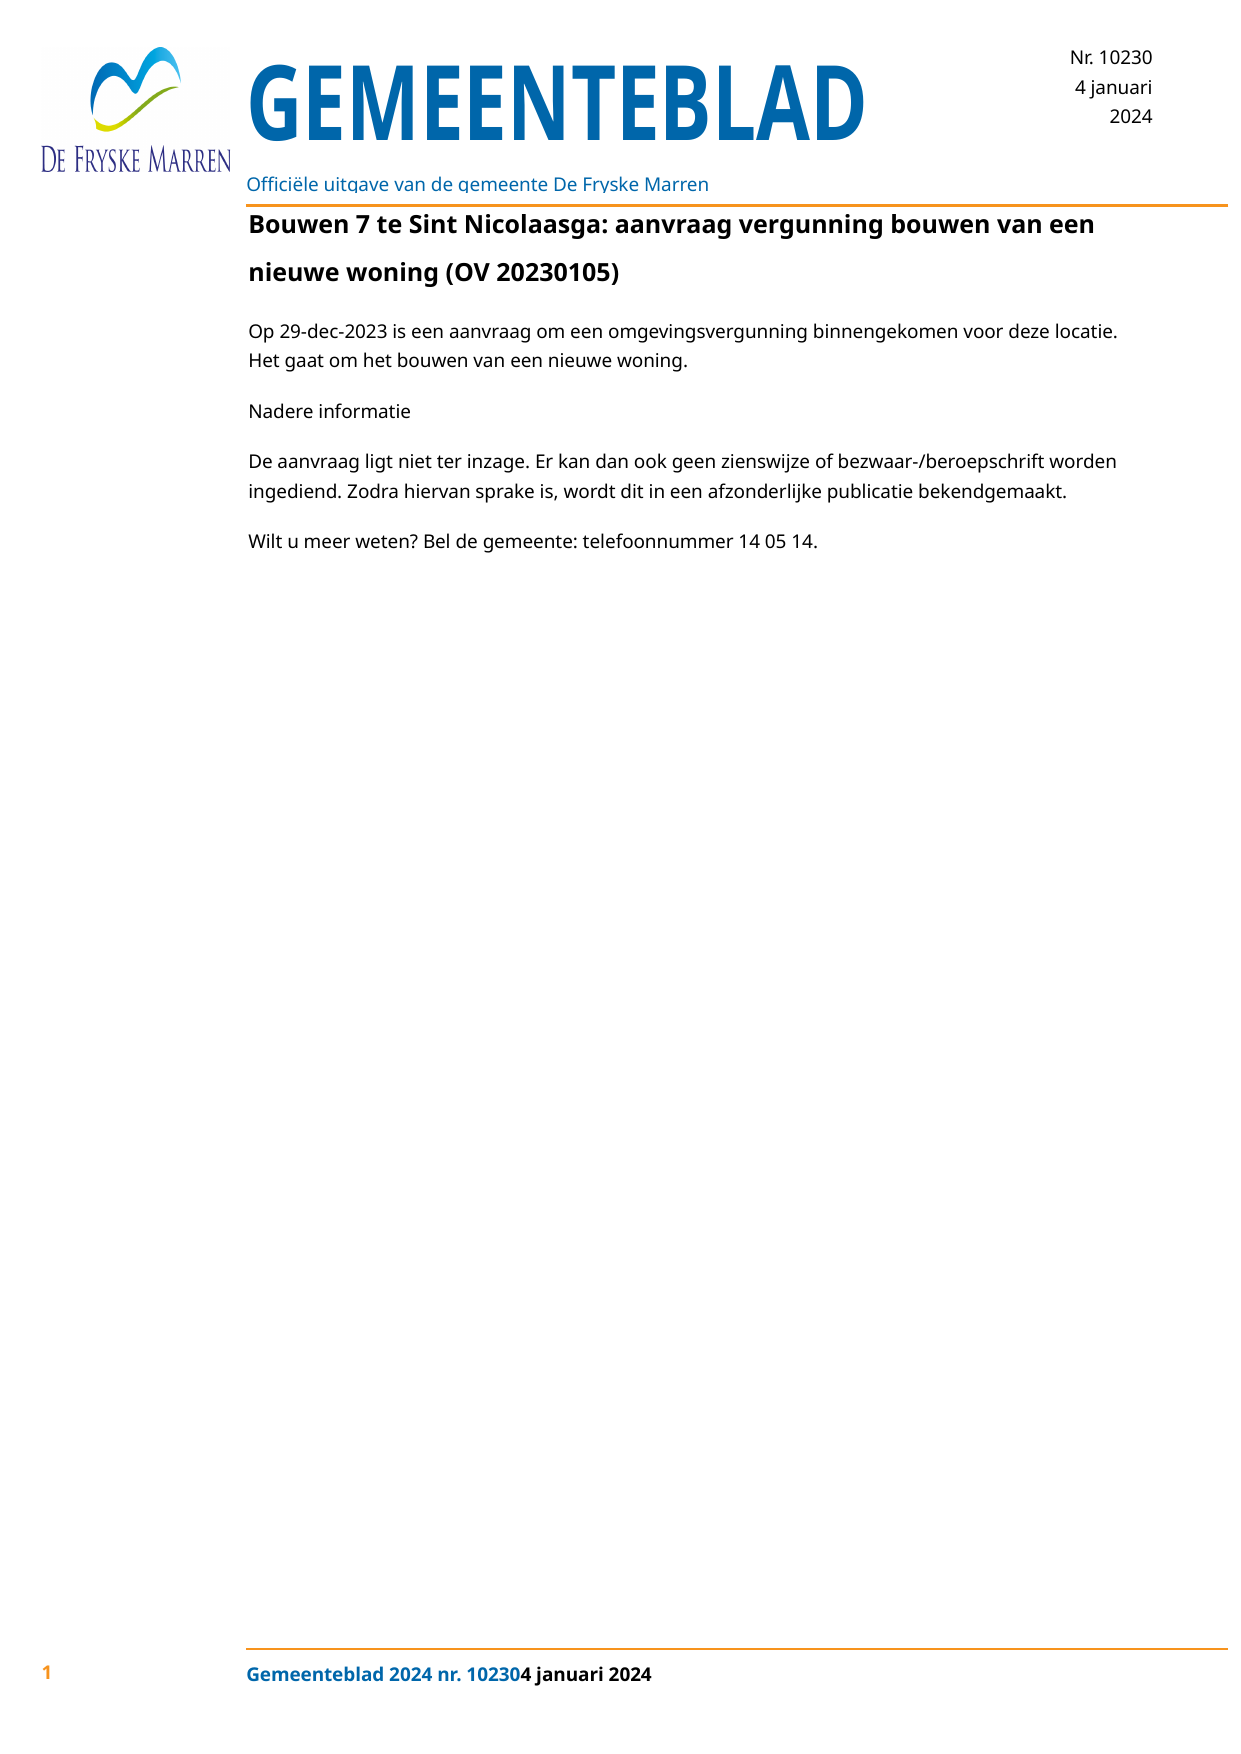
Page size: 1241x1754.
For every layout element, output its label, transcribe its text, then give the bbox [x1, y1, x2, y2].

text Op 29-dec-2023 is een aanvraag om een omgevingsvergunning binnengekomen voor deze locatie. Het gaat om het bouwen van een nieuwe woning. [248, 318, 1152, 373]
picture [41, 47, 231, 172]
text Bouwen 7 te Sint Nicolaasga: aanvraag vergunning bouwen van een nieuwe woning (OV 20230105) [248, 207, 1152, 288]
text De aanvraag ligt niet ter inzage. Er kan dan ook geen zienswijze of bezwaar-/beroepschrift worden ingediend. Zodra hiervan sprake is, wordt dit in een afzonderlijke publicatie bekendgemaakt. [248, 448, 1152, 504]
text Wilt u meer weten? Bel de gemeente: telefoonnummer 14 05 14. [248, 528, 1152, 554]
text Nadere informatie [248, 398, 1152, 424]
